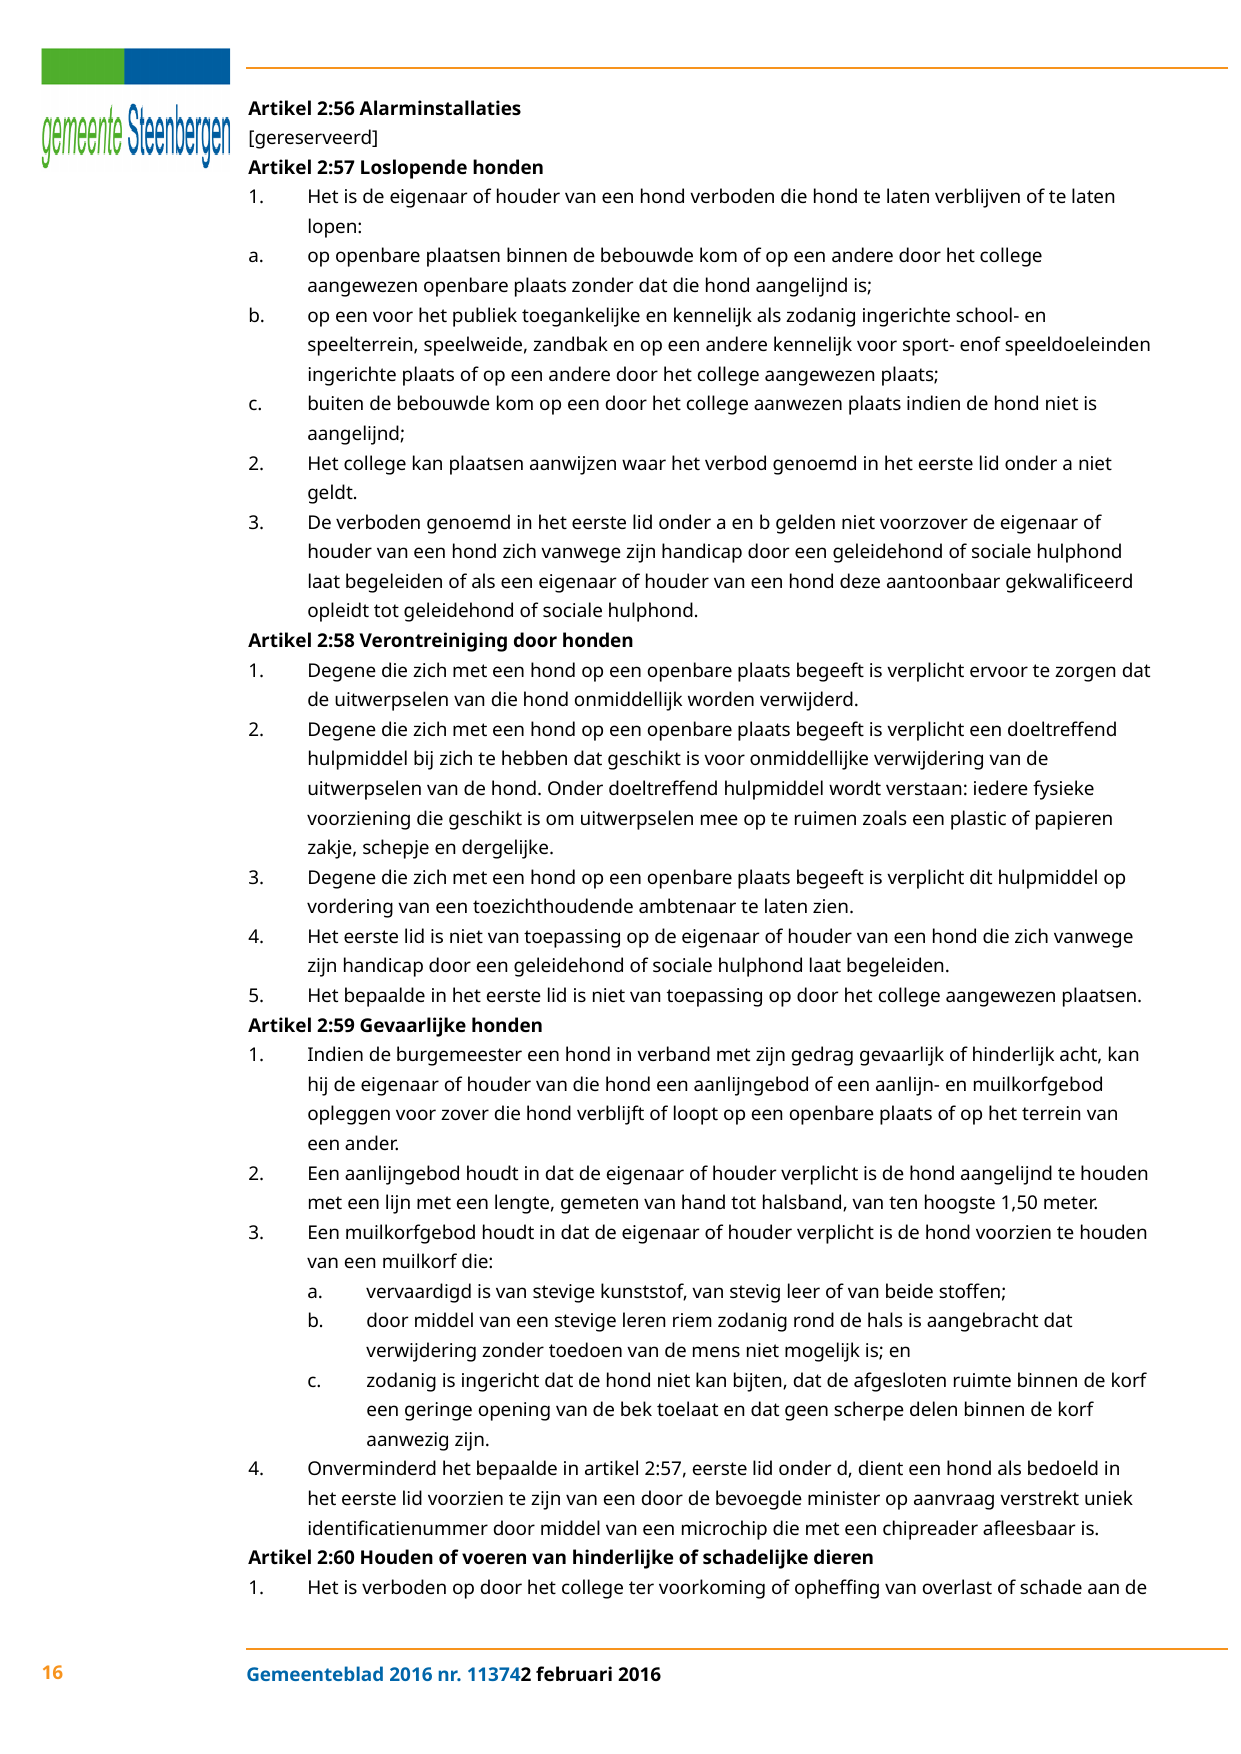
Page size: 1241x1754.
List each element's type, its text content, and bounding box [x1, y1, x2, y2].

text Artikel 2:60 Houden of voeren van hinderlijke of schadelijke dieren [248, 1544, 1152, 1570]
text Artikel 2:58 Verontreiniging door honden [248, 627, 1152, 653]
text Artikel 2:59 Gevaarlijke honden [248, 1012, 1152, 1038]
list Degene die zich met een hond op een openbare plaats begeeft is verplicht dit hulpmiddel op vordering van een toezichthoudende ambtenaar te laten zien. [248, 864, 1152, 919]
list Een aanlijngebod houdt in dat de eigenaar of houder verplicht is de hond aangelijnd te houden met een lijn met een lengte, gemeten van hand tot halsband, van ten hoogste 1,50 meter. [248, 1160, 1152, 1215]
list Degene die zich met een hond op een openbare plaats begeeft is verplicht ervoor te zorgen dat de uitwerpselen van die hond onmiddellijk worden verwijderd. [248, 657, 1152, 712]
list Indien de burgemeester een hond in verband met zijn gedrag gevaarlijk of hinderlijk acht, kan hij de eigenaar of houder van die hond een aanlijngebod of een aanlijn- en muilkorfgebod opleggen voor zover die hond verblijft of loopt op een openbare plaats of op het terrein van een ander. [248, 1041, 1152, 1156]
text [gereserveerd] [248, 124, 1152, 150]
text Artikel 2:57 Loslopende honden [248, 154, 1152, 180]
list De verboden genoemd in het eerste lid onder a en b gelden niet voorzover de eigenaar of houder van een hond zich vanwege zijn handicap door een geleidehond of sociale hulphond laat begeleiden of als een eigenaar of houder van een hond deze aantoonbaar gekwalificeerd opleidt tot geleidehond of sociale hulphond. [248, 509, 1152, 623]
list Degene die zich met een hond op een openbare plaats begeeft is verplicht een doeltreffend hulpmiddel bij zich te hebben dat geschikt is voor onmiddellijke verwijdering van de uitwerpselen van de hond. Onder doeltreffend hulpmiddel wordt verstaan: iedere fysieke voorziening die geschikt is om uitwerpselen mee op te ruimen zoals een plastic of papieren zakje, schepje en dergelijke. [248, 716, 1152, 860]
list buiten de bebouwde kom op een door het college aanwezen plaats indien de hond niet is aangelijnd; [248, 391, 1152, 446]
list Een muilkorfgebod houdt in dat de eigenaar of houder verplicht is de hond voorzien te houden van een muilkorf die: [248, 1219, 1152, 1274]
text Artikel 2:56 Alarminstallaties [248, 95, 1152, 121]
list zodanig is ingericht dat de hond niet kan bijten, dat de afgesloten ruimte binnen de korf een geringe opening van de bek toelaat en dat geen scherpe delen binnen de korf aanwezig zijn. [307, 1367, 1152, 1452]
list vervaardigd is van stevige kunststof, van stevig leer of van beide stoffen; [307, 1278, 1152, 1304]
list op openbare plaatsen binnen de bebouwde kom of op een andere door het college aangewezen openbare plaats zonder dat die hond aangelijnd is; [248, 243, 1152, 298]
list op een voor het publiek toegankelijke en kennelijk als zodanig ingerichte school- en speelterrein, speelweide, zandbak en op een andere kennelijk voor sport- enof speeldoeleinden ingerichte plaats of op een andere door het college aangewezen plaats; [248, 302, 1152, 387]
list Het is verboden op door het college ter voorkoming of opheffing van overlast of schade aan de [248, 1574, 1152, 1600]
picture [41, 47, 231, 172]
list Het bepaalde in het eerste lid is niet van toepassing op door het college aangewezen plaatsen. [248, 982, 1152, 1008]
list Onverminderd het bepaalde in artikel 2:57, eerste lid onder d, dient een hond als bedoeld in het eerste lid voorzien te zijn van een door de bevoegde minister op aanvraag verstrekt uniek identificatienummer door middel van een microchip die met een chipreader afleesbaar is. [248, 1456, 1152, 1541]
list Het eerste lid is niet van toepassing op de eigenaar of houder van een hond die zich vanwege zijn handicap door een geleidehond of sociale hulphond laat begeleiden. [248, 923, 1152, 978]
list door middel van een stevige leren riem zodanig rond de hals is aangebracht dat verwijdering zonder toedoen van de mens niet mogelijk is; en [307, 1308, 1152, 1363]
list Het is de eigenaar of houder van een hond verboden die hond te laten verblijven of te laten lopen: [248, 183, 1152, 239]
list Het college kan plaatsen aanwijzen waar het verbod genoemd in het eerste lid onder a niet geldt. [248, 450, 1152, 505]
